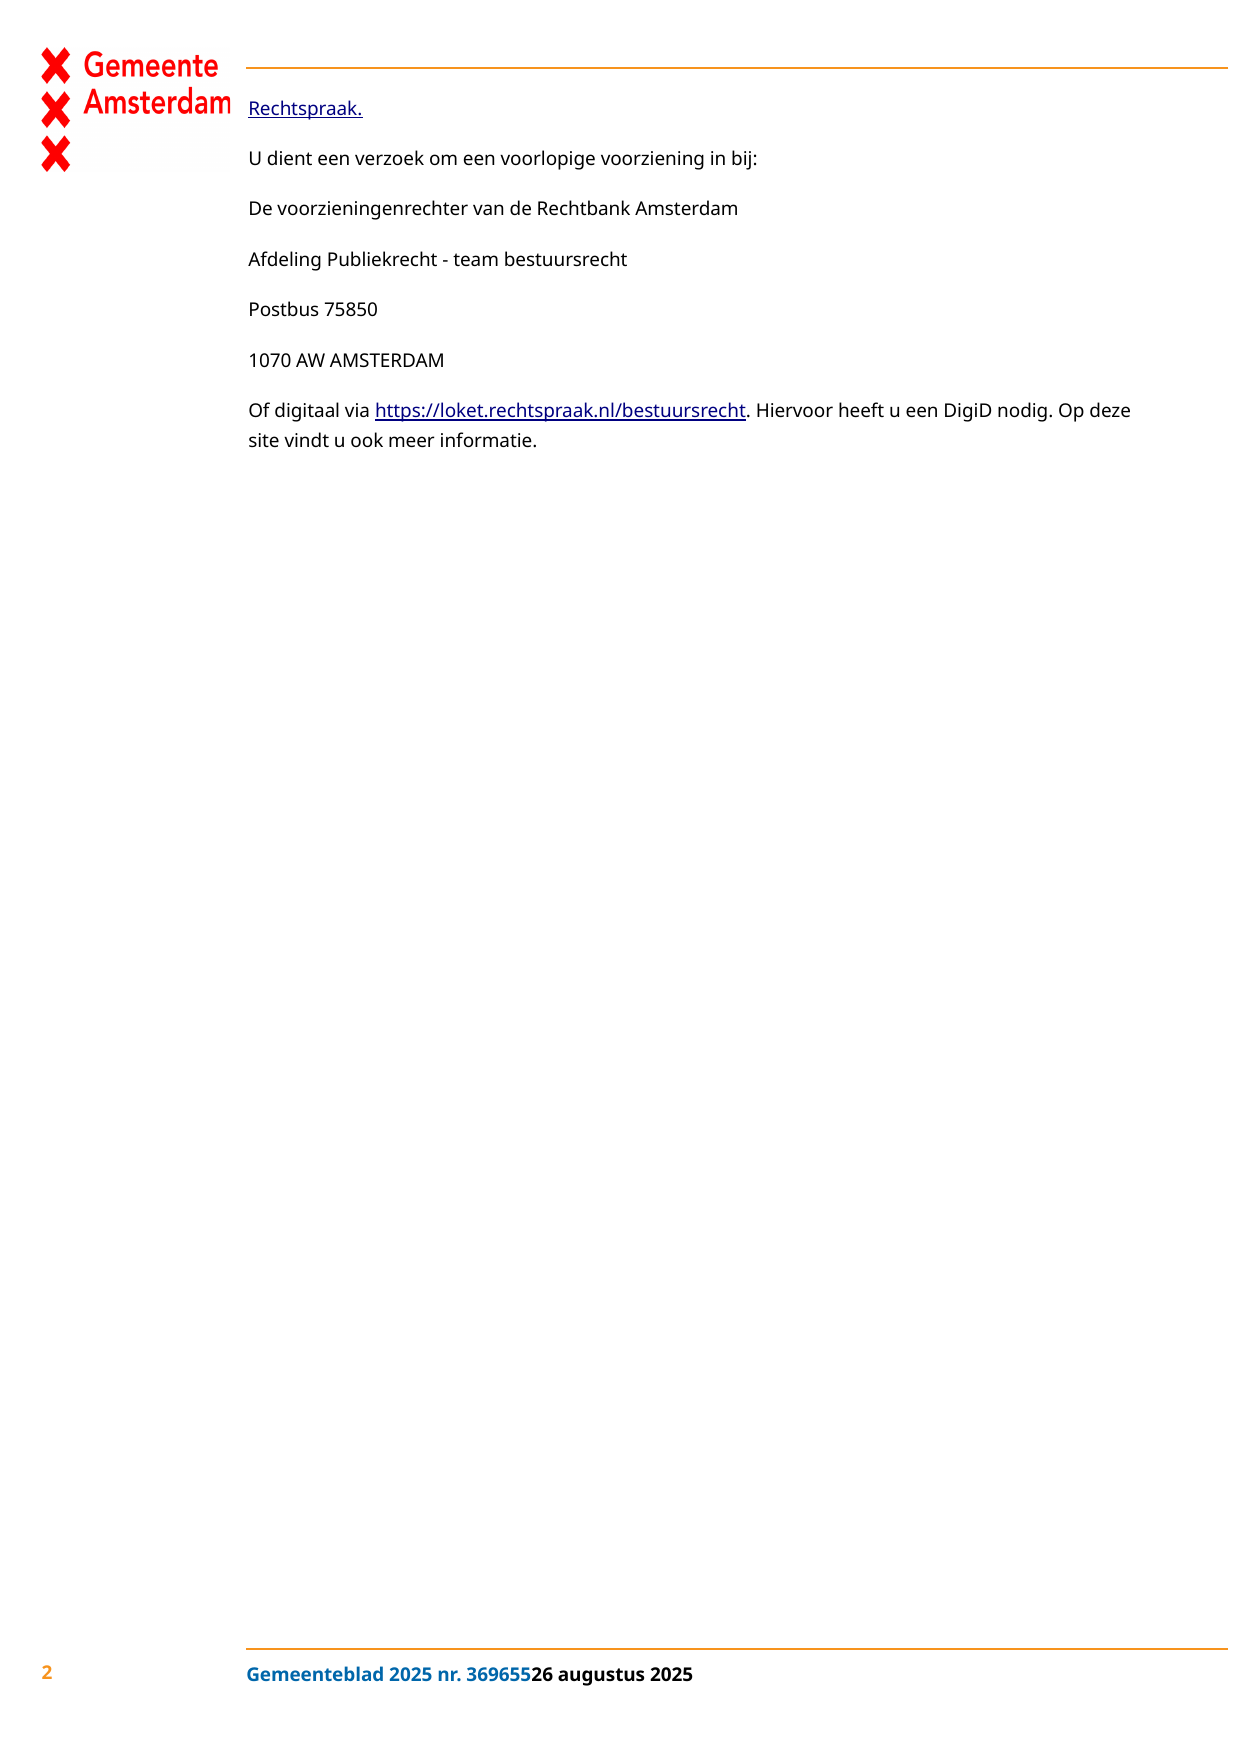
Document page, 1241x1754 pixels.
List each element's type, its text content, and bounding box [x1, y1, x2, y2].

text Rechtspraak. [248, 95, 1152, 121]
picture [41, 47, 231, 172]
text Of digitaal via https://loket.rechtspraak.nl/bestuursrecht. Hiervoor heeft u een DigiD nodig. Op deze site vindt u ook meer informatie. [248, 397, 1152, 453]
text 1070 AW AMSTERDAM [248, 347, 1152, 373]
text Postbus 75850 [248, 296, 1152, 322]
text De voorzieningenrechter van de Rechtbank Amsterdam [248, 196, 1152, 221]
text Afdeling Publiekrecht - team bestuursrecht [248, 246, 1152, 272]
text U dient een verzoek om een voorlopige voorziening in bij: [248, 145, 1152, 171]
